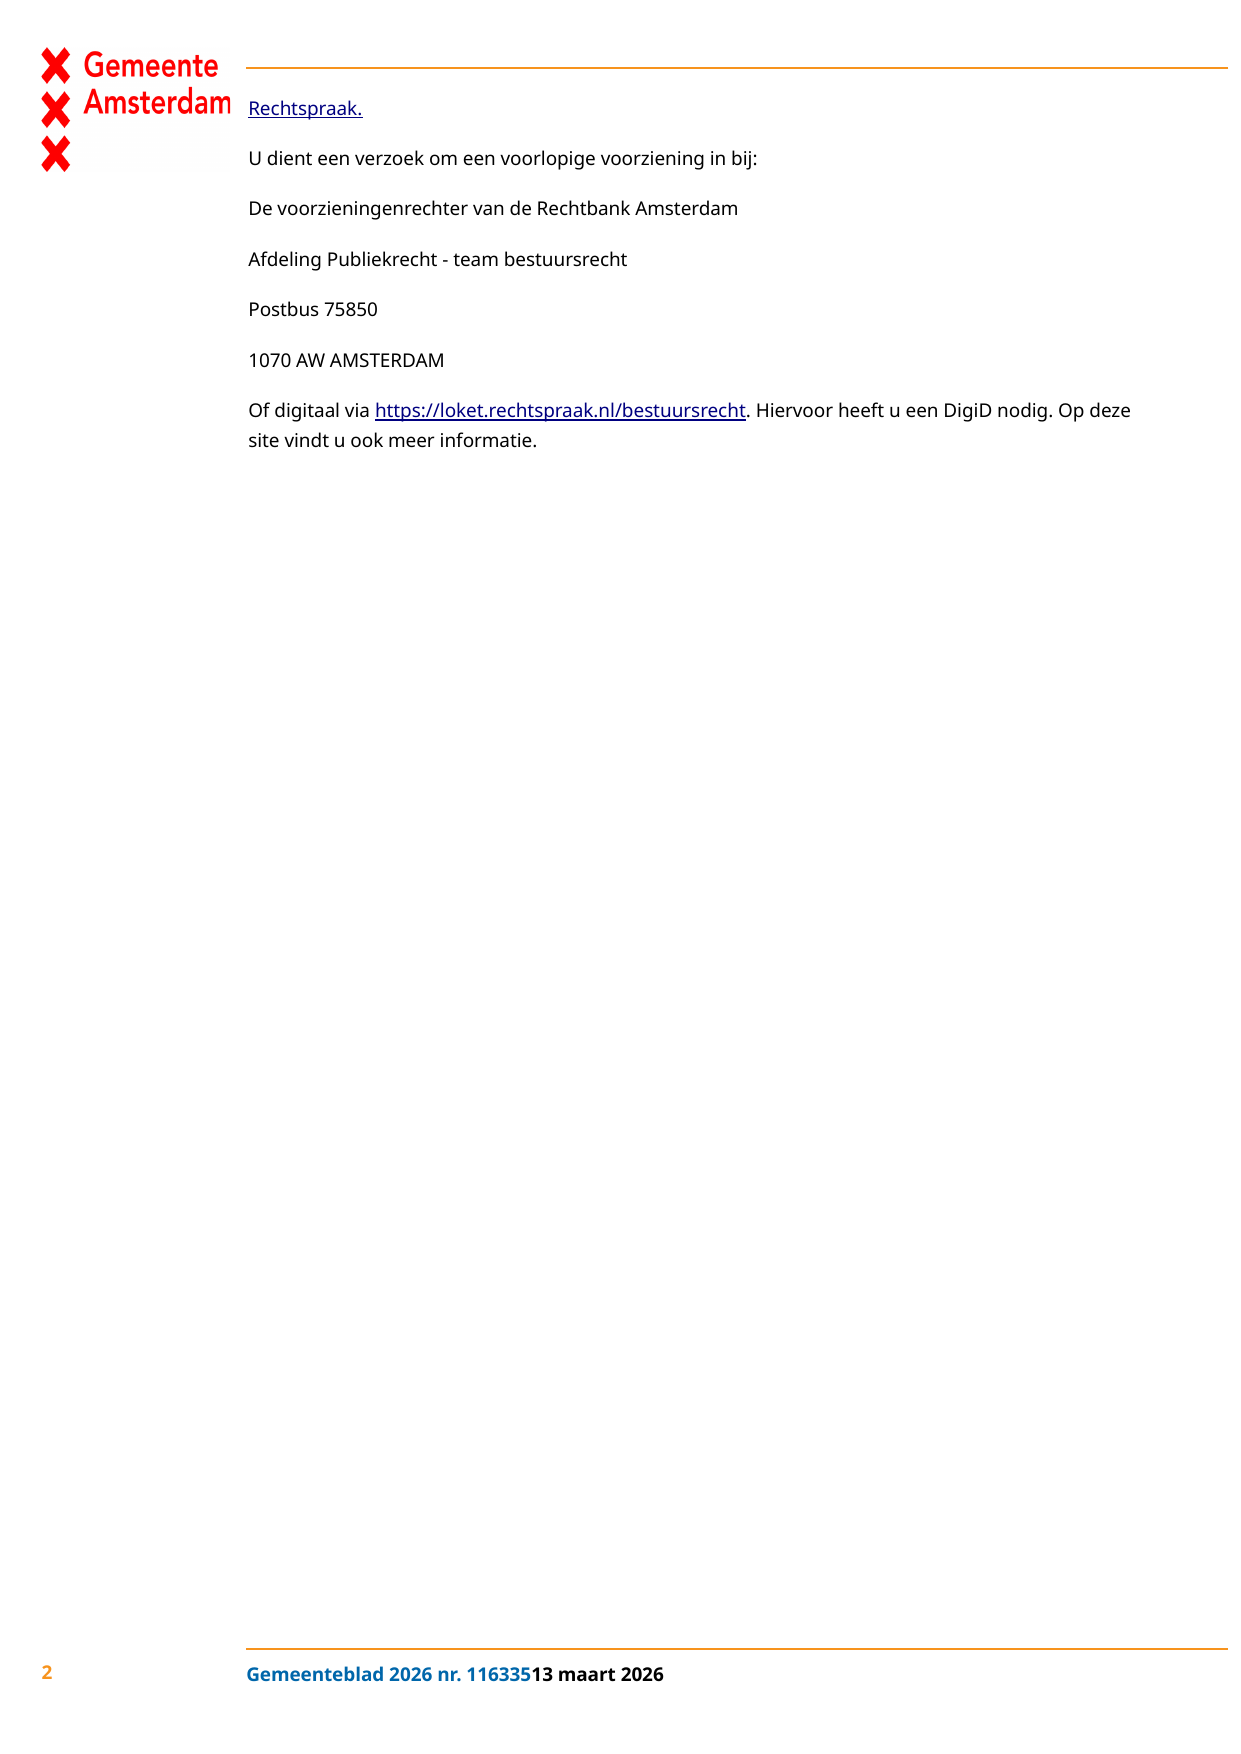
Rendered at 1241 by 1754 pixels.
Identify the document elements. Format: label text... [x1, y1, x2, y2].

text 1070 AW AMSTERDAM [248, 347, 1152, 373]
text De voorzieningenrechter van de Rechtbank Amsterdam [248, 196, 1152, 221]
text Postbus 75850 [248, 296, 1152, 322]
text Of digitaal via https://loket.rechtspraak.nl/bestuursrecht. Hiervoor heeft u een DigiD nodig. Op deze site vindt u ook meer informatie. [248, 397, 1152, 453]
picture [41, 47, 231, 172]
text U dient een verzoek om een voorlopige voorziening in bij: [248, 145, 1152, 171]
text Rechtspraak. [248, 95, 1152, 121]
text Afdeling Publiekrecht - team bestuursrecht [248, 246, 1152, 272]
